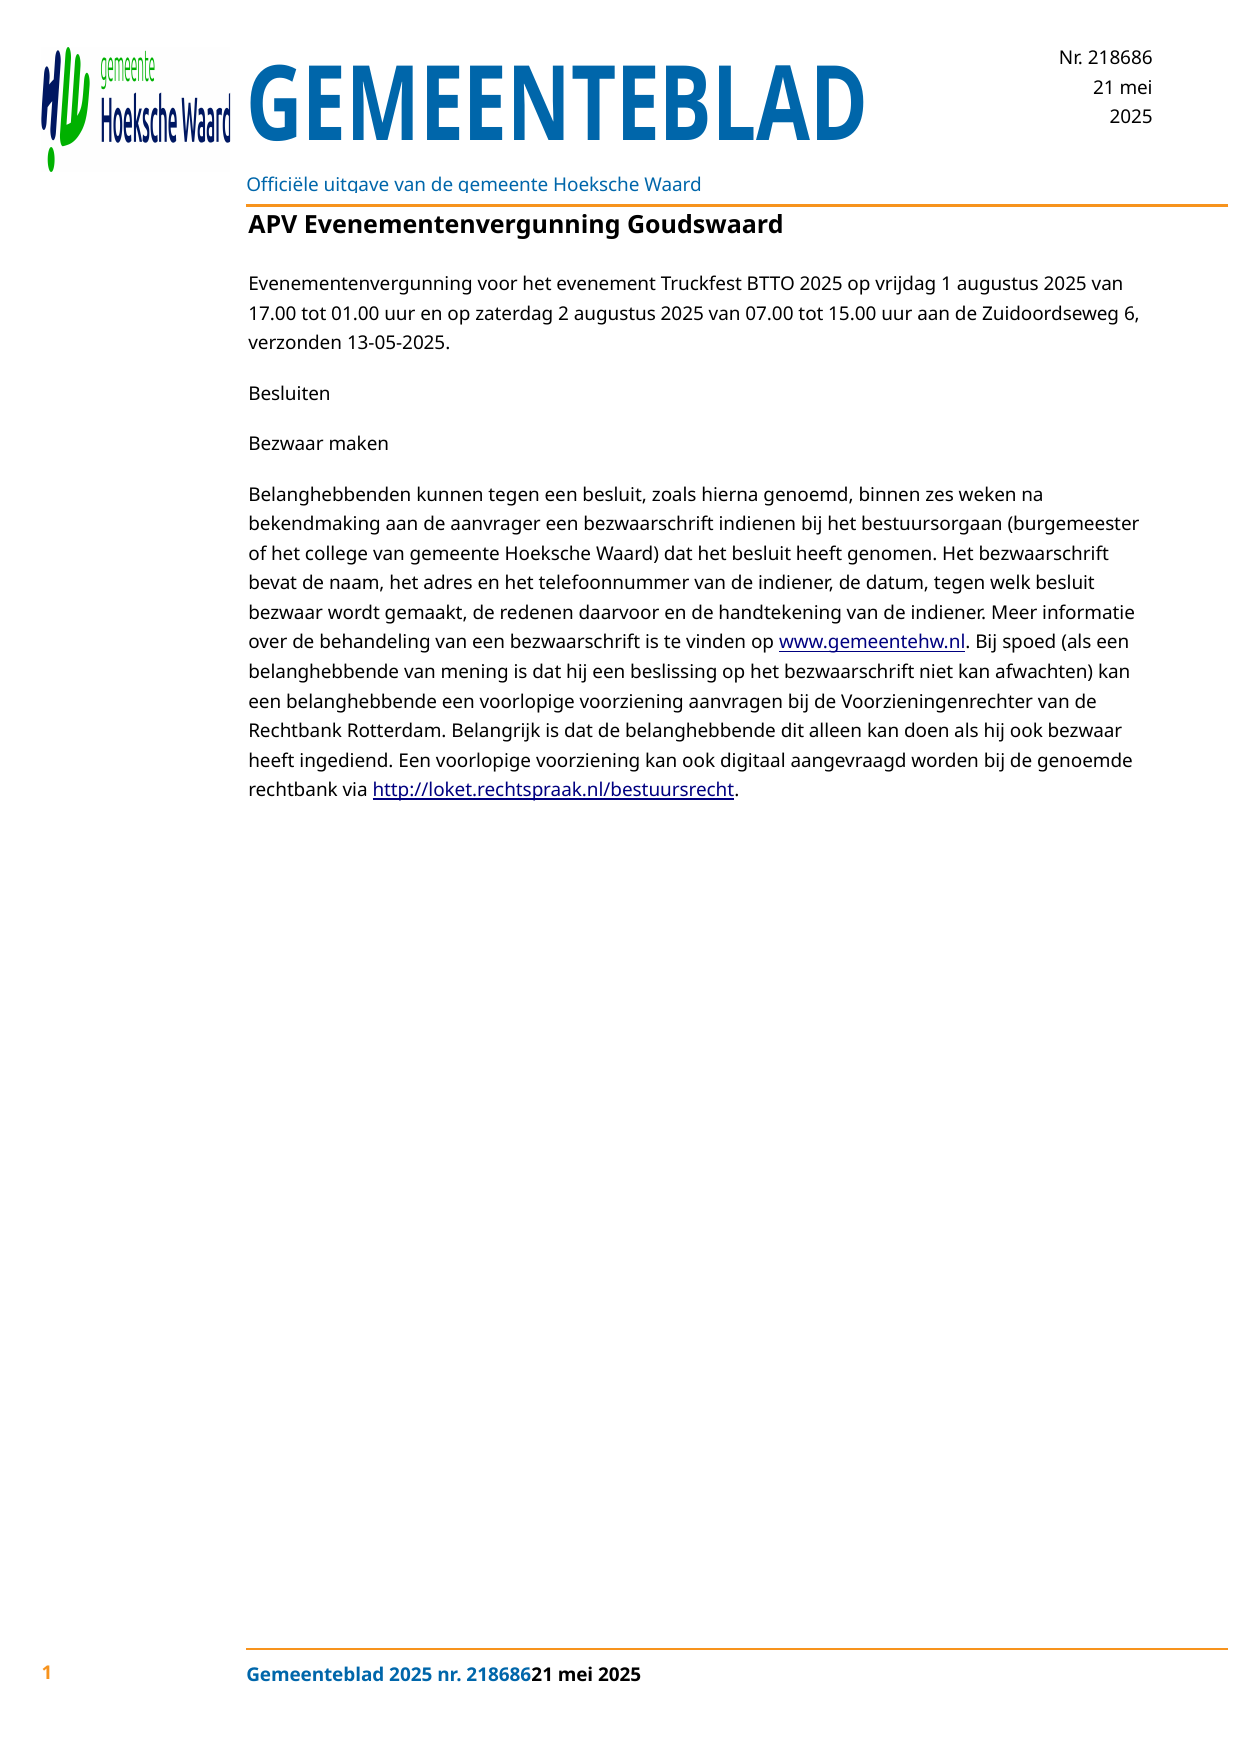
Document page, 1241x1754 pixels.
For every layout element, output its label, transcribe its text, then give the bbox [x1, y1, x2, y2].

text Besluiten [248, 380, 1152, 406]
text APV Evenementenvergunning Goudswaard [248, 207, 1152, 241]
picture [41, 47, 231, 172]
text Belanghebbenden kunnen tegen een besluit, zoals hierna genoemd, binnen zes weken na bekendmaking aan de aanvrager een bezwaarschrift indienen bij het bestuursorgaan (burgemeester of het college van gemeente Hoeksche Waard) dat het besluit heeft genomen. Het bezwaarschrift bevat de naam, het adres en het telefoonnummer van de indiener, de datum, tegen welk besluit bezwaar wordt gemaakt, de redenen daarvoor en de handtekening van de indiener. Meer informatie over de behandeling van een bezwaarschrift is te vinden op www.gemeentehw.nl. Bij spoed (als een belanghebbende van mening is dat hij een beslissing op het bezwaarschrift niet kan afwachten) kan een belanghebbende een voorlopige voorziening aanvragen bij de Voorzieningenrechter van de Rechtbank Rotterdam. Belangrijk is dat de belanghebbende dit alleen kan doen als hij ook bezwaar heeft ingediend. Een voorlopige voorziening kan ook digitaal aangevraagd worden bij de genoemde rechtbank via http://loket.rechtspraak.nl/bestuursrecht. [248, 481, 1152, 802]
text Bezwaar maken [248, 430, 1152, 456]
text Evenementenvergunning voor het evenement Truckfest BTTO 2025 op vrijdag 1 augustus 2025 van 17.00 tot 01.00 uur en op zaterdag 2 augustus 2025 van 07.00 tot 15.00 uur aan de Zuidoordseweg 6, verzonden 13-05-2025. [248, 270, 1152, 355]
